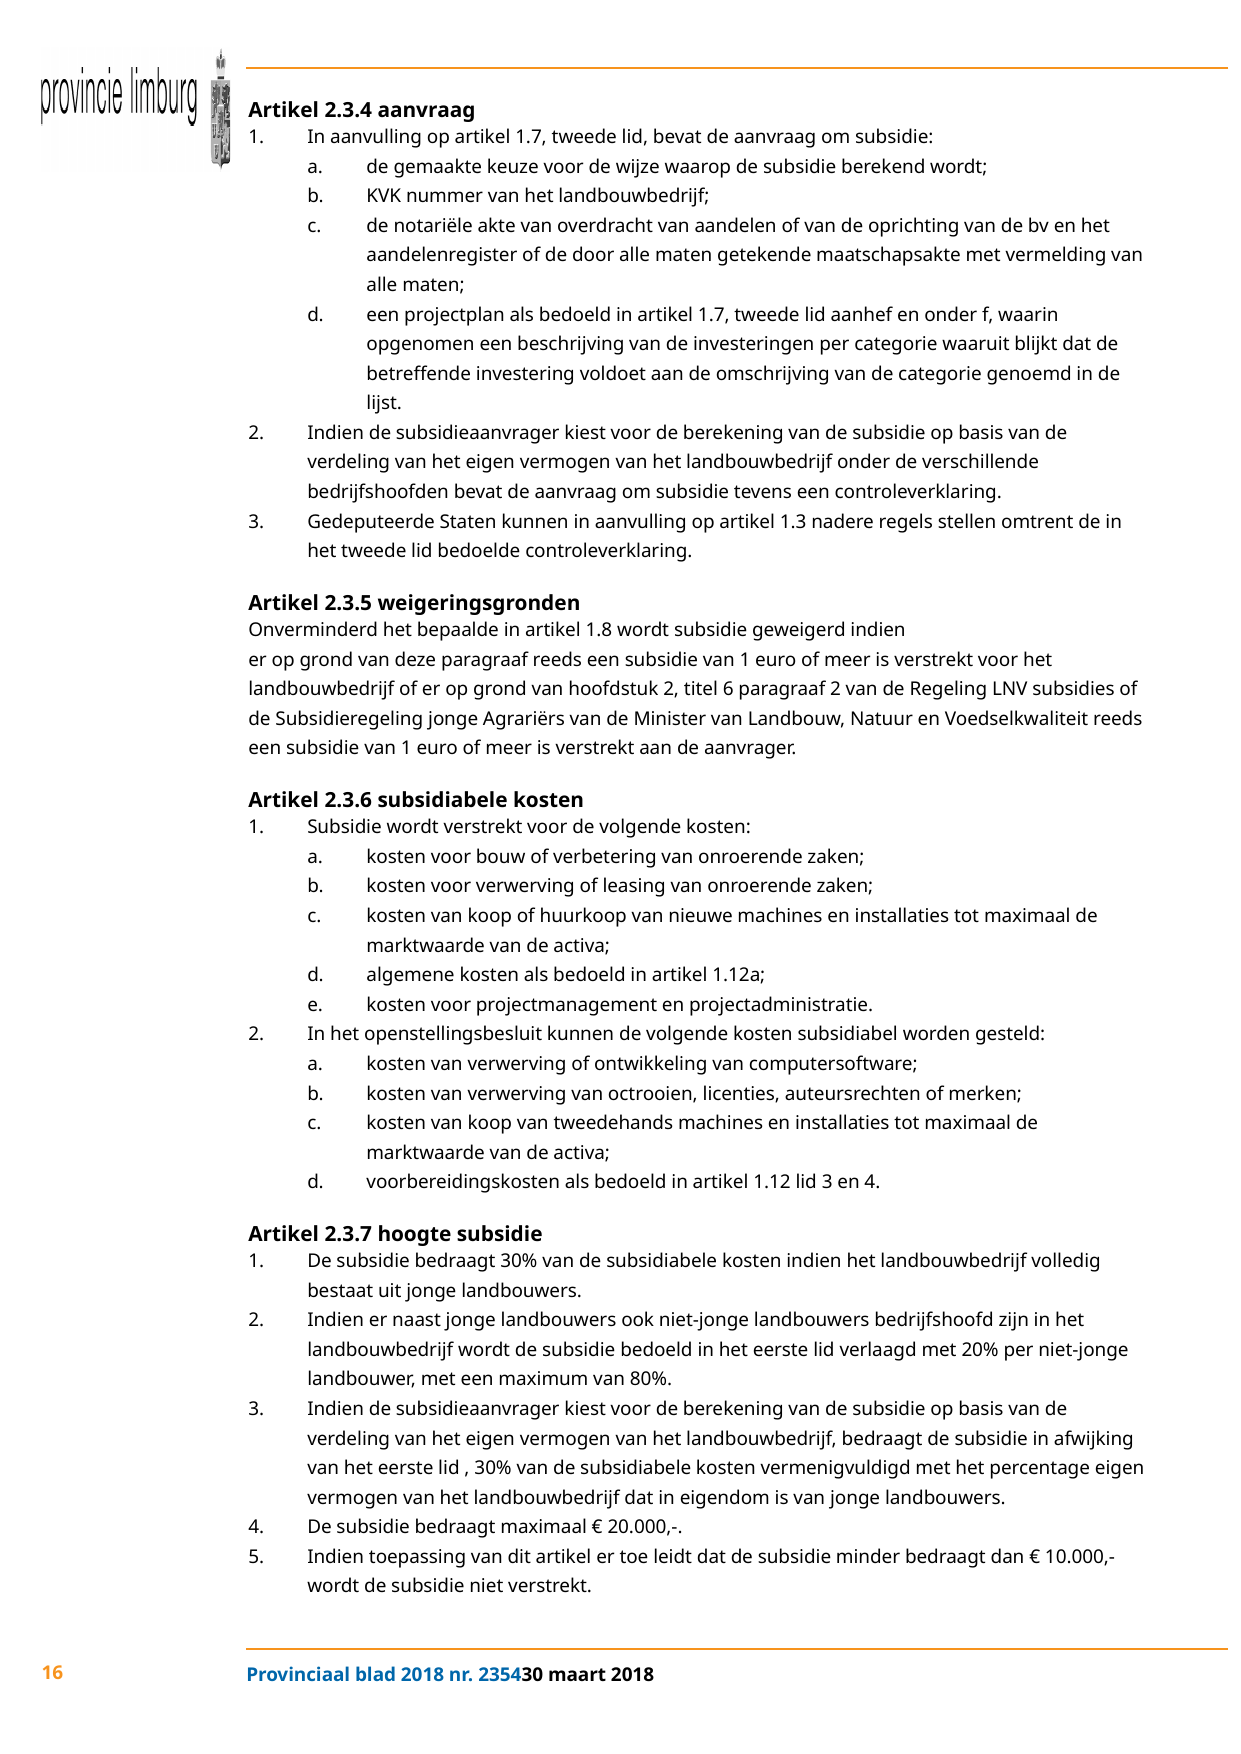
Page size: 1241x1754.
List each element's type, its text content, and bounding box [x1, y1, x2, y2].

list de notariële akte van overdracht van aandelen of van de oprichting van de bv en het aandelenregister of de door alle maten getekende maatschapsakte met vermelding van alle maten; [307, 212, 1152, 297]
text er op grond van deze paragraaf reeds een subsidie van 1 euro of meer is verstrekt voor het landbouwbedrijf of er op grond van hoofdstuk 2, titel 6 paragraaf 2 van de Regeling LNV subsidies of de Subsidieregeling jonge Agrariërs van de Minister van Landbouw, Natuur en Voedselkwaliteit reeds een subsidie van 1 euro of meer is verstrekt aan de aanvrager. [248, 646, 1152, 760]
list een projectplan als bedoeld in artikel 1.7, tweede lid aanhef en onder f, waarin opgenomen een beschrijving van de investeringen per categorie waaruit blijkt dat de betreffende investering voldoet aan de omschrijving van de categorie genoemd in de lijst. [307, 301, 1152, 415]
list de gemaakte keuze voor de wijze waarop de subsidie berekend wordt; [307, 153, 1152, 178]
list In het openstellingsbesluit kunnen de volgende kosten subsidiabel worden gesteld: [248, 1021, 1152, 1046]
list kosten voor verwerving of leasing van onroerende zaken; [307, 873, 1152, 898]
list kosten van verwerving van octrooien, licenties, auteursrechten of merken; [307, 1080, 1152, 1105]
picture [41, 47, 231, 172]
list Gedeputeerde Staten kunnen in aanvulling op artikel 1.3 nadere regels stellen omtrent de in het tweede lid bedoelde controleverklaring. [248, 508, 1152, 563]
list kosten van koop van tweedehands machines en installaties tot maximaal de marktwaarde van de activa; [307, 1109, 1152, 1164]
list kosten voor projectmanagement en projectadministratie. [307, 991, 1152, 1017]
text Artikel 2.3.5 weigeringsgronden [248, 588, 1152, 616]
list kosten van koop of huurkoop van nieuwe machines en installaties tot maximaal de marktwaarde van de activa; [307, 902, 1152, 957]
text Artikel 2.3.6 subsidiabele kosten [248, 785, 1152, 813]
list kosten van verwerving of ontwikkeling van computersoftware; [307, 1050, 1152, 1076]
text Onverminderd het bepaalde in artikel 1.8 wordt subsidie geweigerd indien [248, 616, 1152, 642]
text Artikel 2.3.4 aanvraag [248, 95, 1152, 123]
list Indien er naast jonge landbouwers ook niet-jonge landbouwers bedrijfshoofd zijn in het landbouwbedrijf wordt de subsidie bedoeld in het eerste lid verlaagd met 20% per niet-jonge landbouwer, met een maximum van 80%. [248, 1306, 1152, 1391]
list Indien toepassing van dit artikel er toe leidt dat de subsidie minder bedraagt dan € 10.000,- wordt de subsidie niet verstrekt. [248, 1543, 1152, 1598]
text Artikel 2.3.7 hoogte subsidie [248, 1219, 1152, 1247]
list In aanvulling op artikel 1.7, tweede lid, bevat de aanvraag om subsidie: [248, 123, 1152, 149]
list Subsidie wordt verstrekt voor de volgende kosten: [248, 813, 1152, 839]
list Indien de subsidieaanvrager kiest voor de berekening van de subsidie op basis van de verdeling van het eigen vermogen van het landbouwbedrijf, bedraagt de subsidie in afwijking van het eerste lid , 30% van de subsidiabele kosten vermenigvuldigd met het percentage eigen vermogen van het landbouwbedrijf dat in eigendom is van jonge landbouwers. [248, 1395, 1152, 1510]
list kosten voor bouw of verbetering van onroerende zaken; [307, 843, 1152, 869]
list De subsidie bedraagt maximaal € 20.000,-. [248, 1513, 1152, 1539]
list De subsidie bedraagt 30% van de subsidiabele kosten indien het landbouwbedrijf volledig bestaat uit jonge landbouwers. [248, 1247, 1152, 1303]
list Indien de subsidieaanvrager kiest voor de berekening van de subsidie op basis van de verdeling van het eigen vermogen van het landbouwbedrijf onder de verschillende bedrijfshoofden bevat de aanvraag om subsidie tevens een controleverklaring. [248, 419, 1152, 504]
list algemene kosten als bedoeld in artikel 1.12a; [307, 961, 1152, 987]
list voorbereidingskosten als bedoeld in artikel 1.12 lid 3 en 4. [307, 1168, 1152, 1194]
list KVK nummer van het landbouwbedrijf; [307, 182, 1152, 208]
